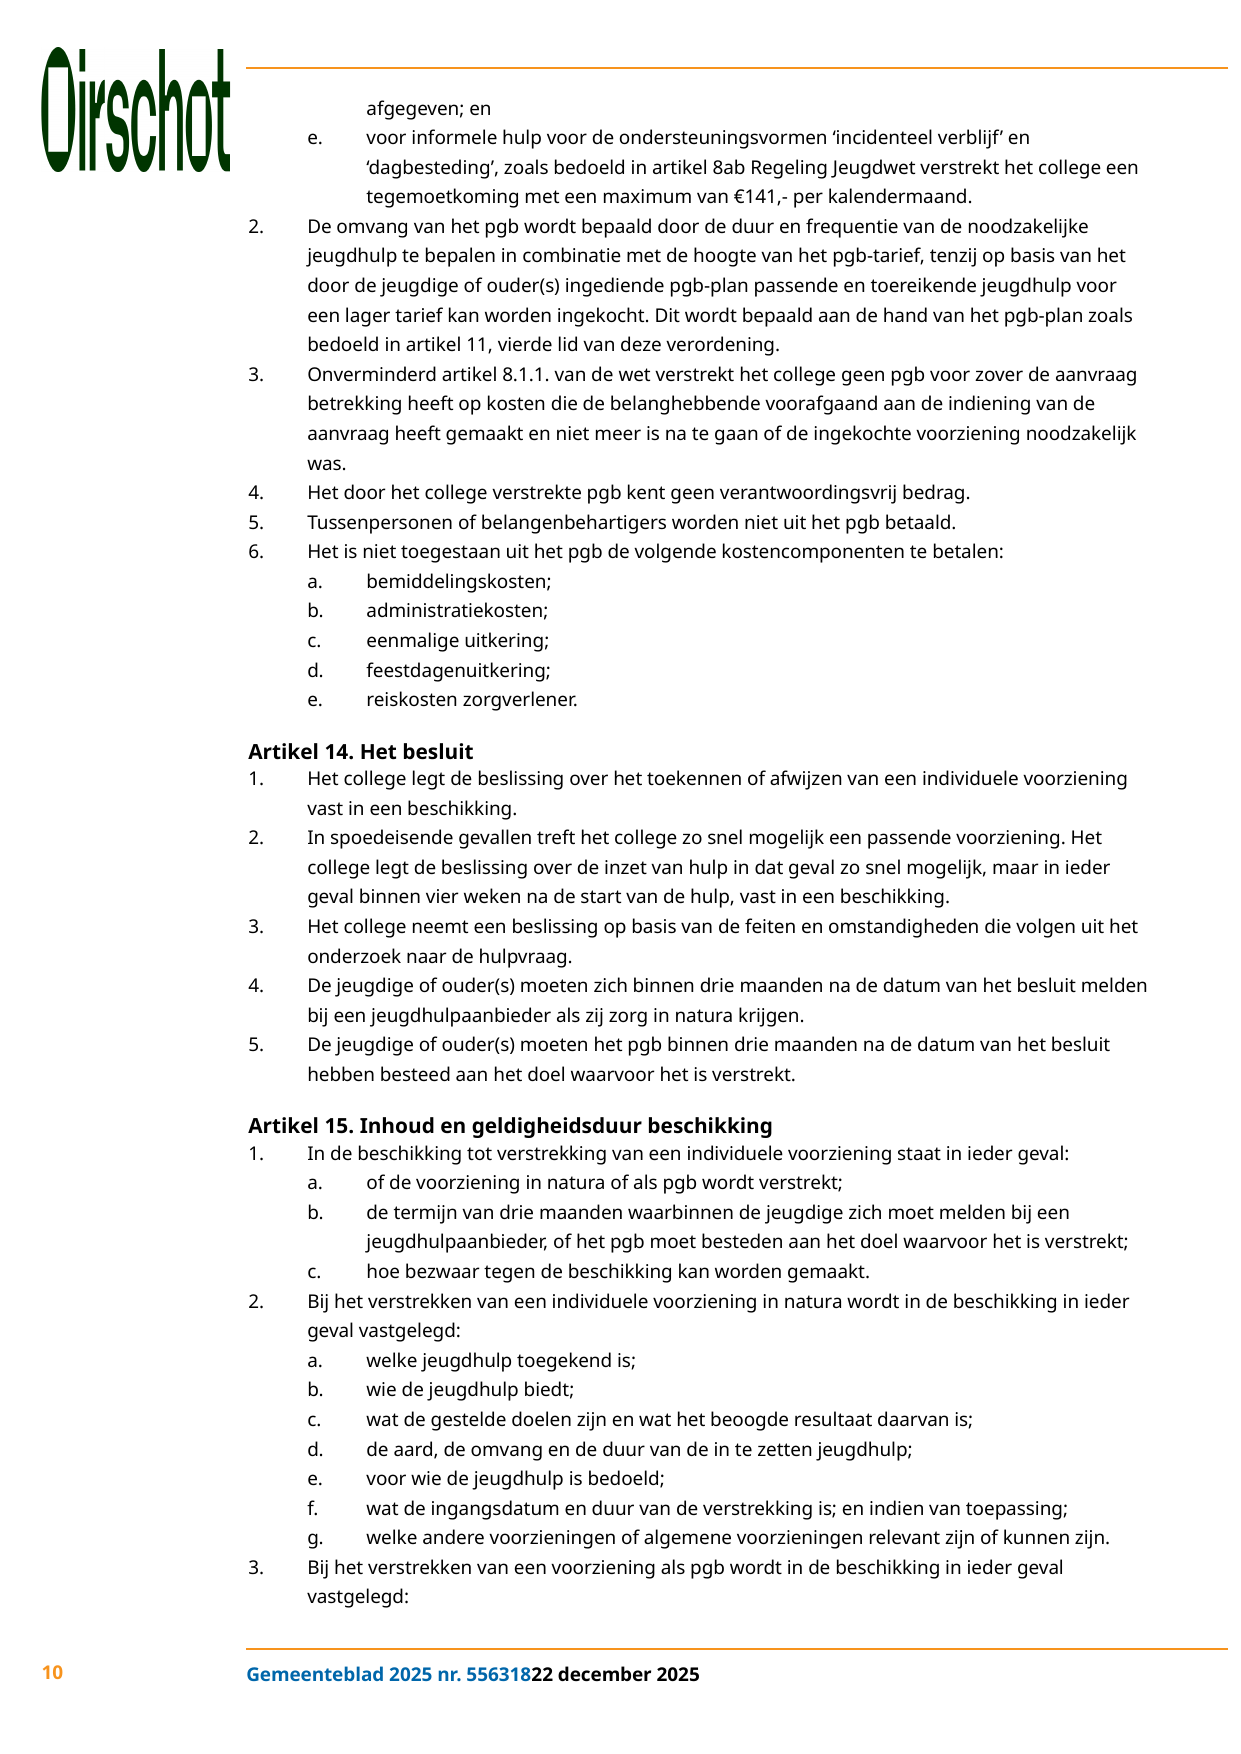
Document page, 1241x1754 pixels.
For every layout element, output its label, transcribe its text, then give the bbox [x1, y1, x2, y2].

list Het door het college verstrekte pgb kent geen verantwoordingsvrij bedrag. [248, 479, 1152, 505]
list wie de jeugdhulp biedt; [307, 1377, 1152, 1402]
list Het college neemt een beslissing op basis van de feiten en omstandigheden die volgen uit het onderzoek naar de hulpvraag. [248, 913, 1152, 968]
list of de voorziening in natura of als pgb wordt verstrekt; [307, 1169, 1152, 1195]
list Bij het verstrekken van een voorziening als pgb wordt in de beschikking in ieder geval vastgelegd: [248, 1554, 1152, 1609]
list Tussenpersonen of belangenbehartigers worden niet uit het pgb betaald. [248, 509, 1152, 535]
list de aard, de omvang en de duur van de in te zetten jeugdhulp; [307, 1436, 1152, 1462]
list hoe bezwaar tegen de beschikking kan worden gemaakt. [307, 1258, 1152, 1284]
list De omvang van het pgb wordt bepaald door de duur en frequentie van de noodzakelijke jeugdhulp te bepalen in combinatie met de hoogte van het pgb-tarief, tenzij op basis van het door de jeugdige of ouder(s) ingediende pgb-plan passende en toereikende jeugdhulp voor een lager tarief kan worden ingekocht. Dit wordt bepaald aan de hand van het pgb-plan zoals bedoeld in artikel 11, vierde lid van deze verordening. [248, 213, 1152, 357]
list Onverminderd artikel 8.1.1. van de wet verstrekt het college geen pgb voor zover de aanvraag betrekking heeft op kosten die de belanghebbende voorafgaand aan de indiening van de aanvraag heeft gemaakt en niet meer is na te gaan of de ingekochte voorziening noodzakelijk was. [248, 361, 1152, 476]
list voor informele hulp voor de ondersteuningsvormen ‘incidenteel verblijf’ en ‘dagbesteding’, zoals bedoeld in artikel 8ab Regeling Jeugdwet verstrekt het college een tegemoetkoming met een maximum van €141,- per kalendermaand. [307, 124, 1152, 209]
list Bij het verstrekken van een individuele voorziening in natura wordt in de beschikking in ieder geval vastgelegd: [248, 1288, 1152, 1343]
list Het college legt de beslissing over het toekennen of afwijzen van een individuele voorziening vast in een beschikking. [248, 765, 1152, 821]
list feestdagenuitkering; [307, 657, 1152, 683]
list wat de gestelde doelen zijn en wat het beoogde resultaat daarvan is; [307, 1406, 1152, 1432]
list welke jeugdhulp toegekend is; [307, 1347, 1152, 1373]
list In spoedeisende gevallen treft het college zo snel mogelijk een passende voorziening. Het college legt de beslissing over de inzet van hulp in dat geval zo snel mogelijk, maar in ieder geval binnen vier weken na de start van de hulp, vast in een beschikking. [248, 824, 1152, 909]
text Artikel 14. Het besluit [248, 737, 1152, 765]
list bemiddelingskosten; [307, 568, 1152, 594]
list afgegeven; en [307, 95, 1152, 121]
list welke andere voorzieningen of algemene voorzieningen relevant zijn of kunnen zijn. [307, 1524, 1152, 1550]
list eenmalige uitkering; [307, 627, 1152, 653]
list In de beschikking tot verstrekking van een individuele voorziening staat in ieder geval: [248, 1140, 1152, 1166]
list reiskosten zorgverlener. [307, 686, 1152, 712]
list De jeugdige of ouder(s) moeten het pgb binnen drie maanden na de datum van het besluit hebben besteed aan het doel waarvoor het is verstrekt. [248, 1032, 1152, 1087]
list wat de ingangsdatum en duur van de verstrekking is; en indien van toepassing; [307, 1495, 1152, 1521]
text Artikel 15. Inhoud en geldigheidsduur beschikking [248, 1112, 1152, 1140]
list voor wie de jeugdhulp is bedoeld; [307, 1465, 1152, 1491]
picture [41, 47, 231, 172]
list De jeugdige of ouder(s) moeten zich binnen drie maanden na de datum van het besluit melden bij een jeugdhulpaanbieder als zij zorg in natura krijgen. [248, 972, 1152, 1028]
list administratiekosten; [307, 598, 1152, 623]
list Het is niet toegestaan uit het pgb de volgende kostencomponenten te betalen: [248, 538, 1152, 564]
list de termijn van drie maanden waarbinnen de jeugdige zich moet melden bij een jeugdhulpaanbieder, of het pgb moet besteden aan het doel waarvoor het is verstrekt; [307, 1199, 1152, 1254]
